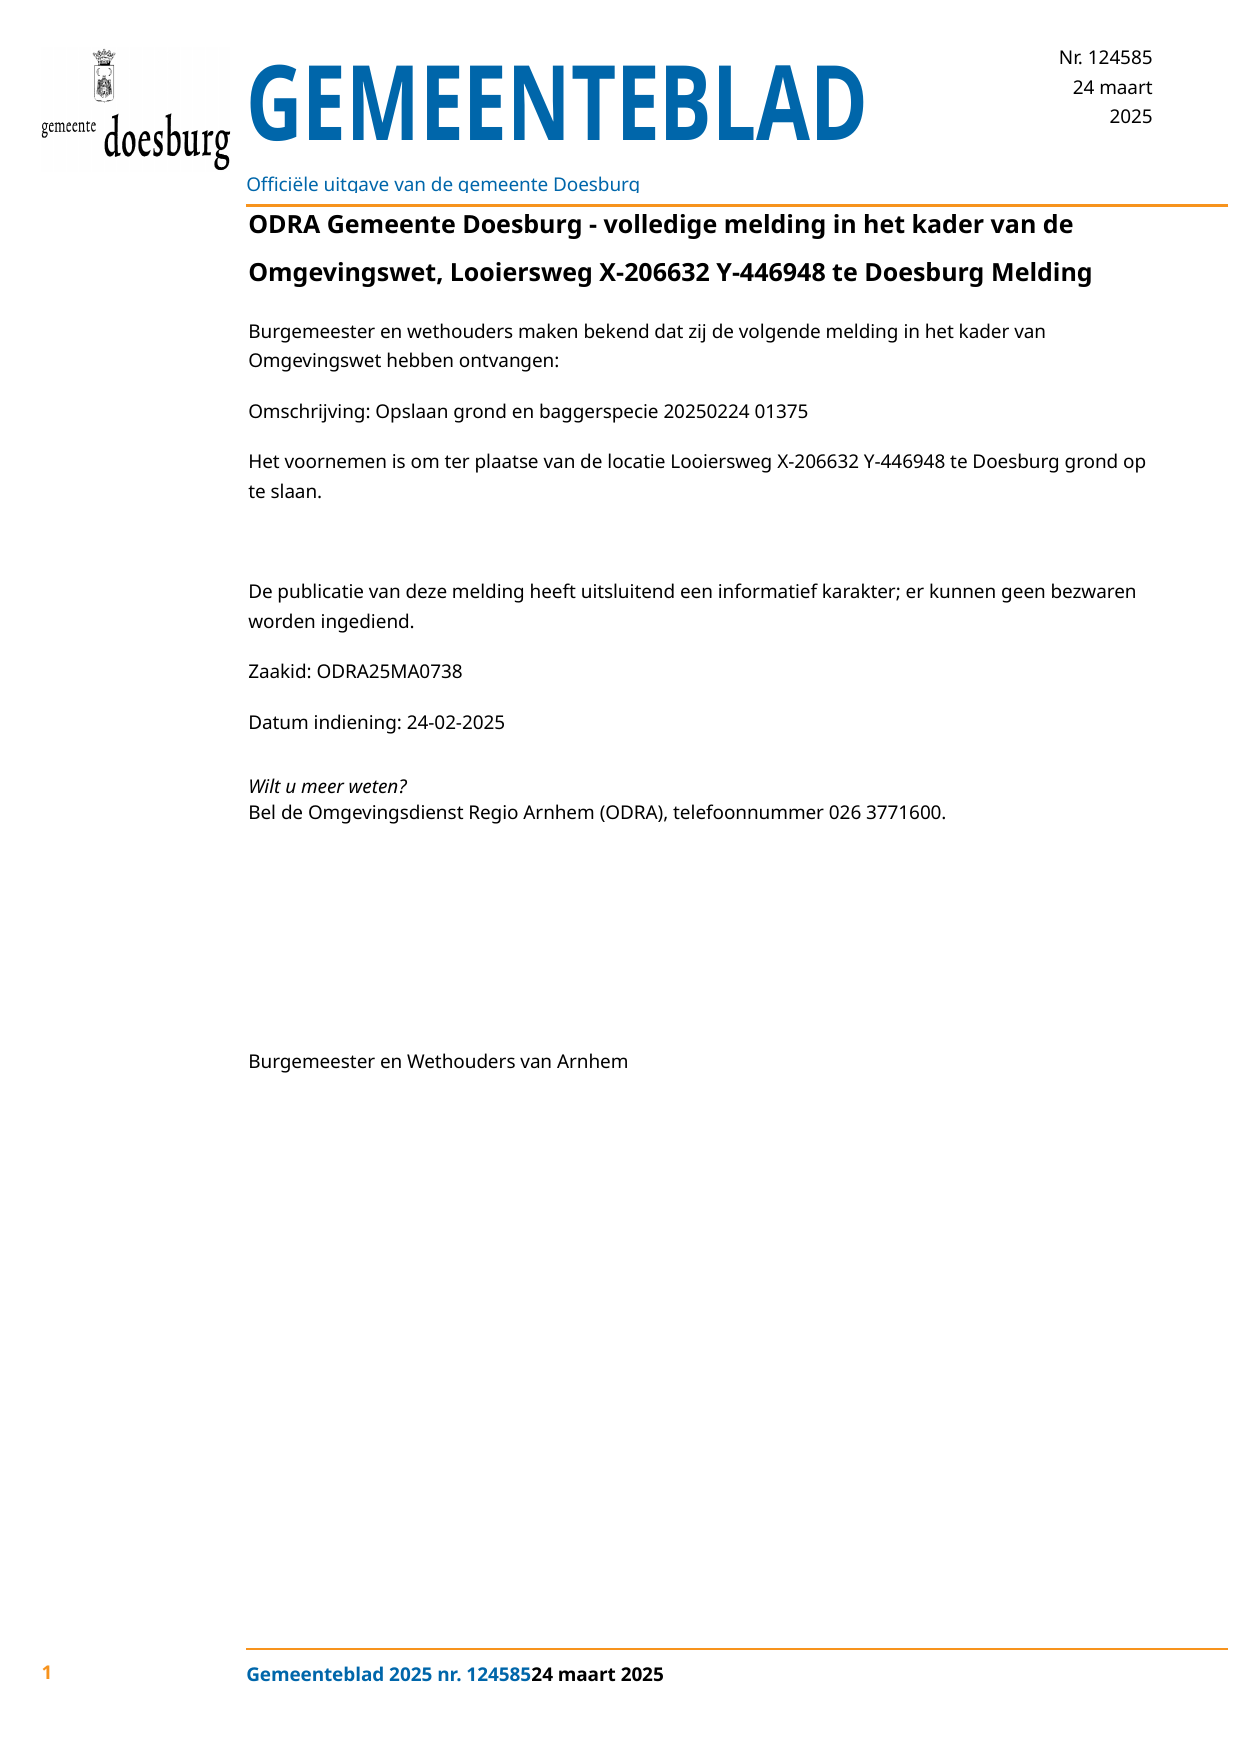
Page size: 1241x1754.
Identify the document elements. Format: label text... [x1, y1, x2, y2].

text Het voornemen is om ter plaatse van de locatie Looiersweg X-206632 Y-446948 te Doesburg grond op te slaan. [248, 448, 1152, 504]
picture [41, 47, 231, 172]
text Omschrijving: Opslaan grond en baggerspecie 20250224 01375 [248, 398, 1152, 424]
text Wilt u meer weten? [248, 773, 1152, 799]
text De publicatie van deze melding heeft uitsluitend een informatief karakter; er kunnen geen bezwaren worden ingediend. [248, 579, 1152, 634]
text Datum indiening: 24-02-2025 [248, 709, 1152, 735]
text Zaakid: ODRA25MA0738 [248, 659, 1152, 684]
text Bel de Omgevingsdienst Regio Arnhem (ODRA), telefoonnummer 026 3771600. [248, 799, 1152, 824]
text Burgemeester en Wethouders van Arnhem [248, 1048, 1152, 1074]
text Burgemeester en wethouders maken bekend dat zij de volgende melding in het kader van Omgevingswet hebben ontvangen: [248, 318, 1152, 373]
text ODRA Gemeente Doesburg - volledige melding in het kader van de Omgevingswet, Looiersweg X-206632 Y-446948 te Doesburg Melding [248, 207, 1152, 288]
